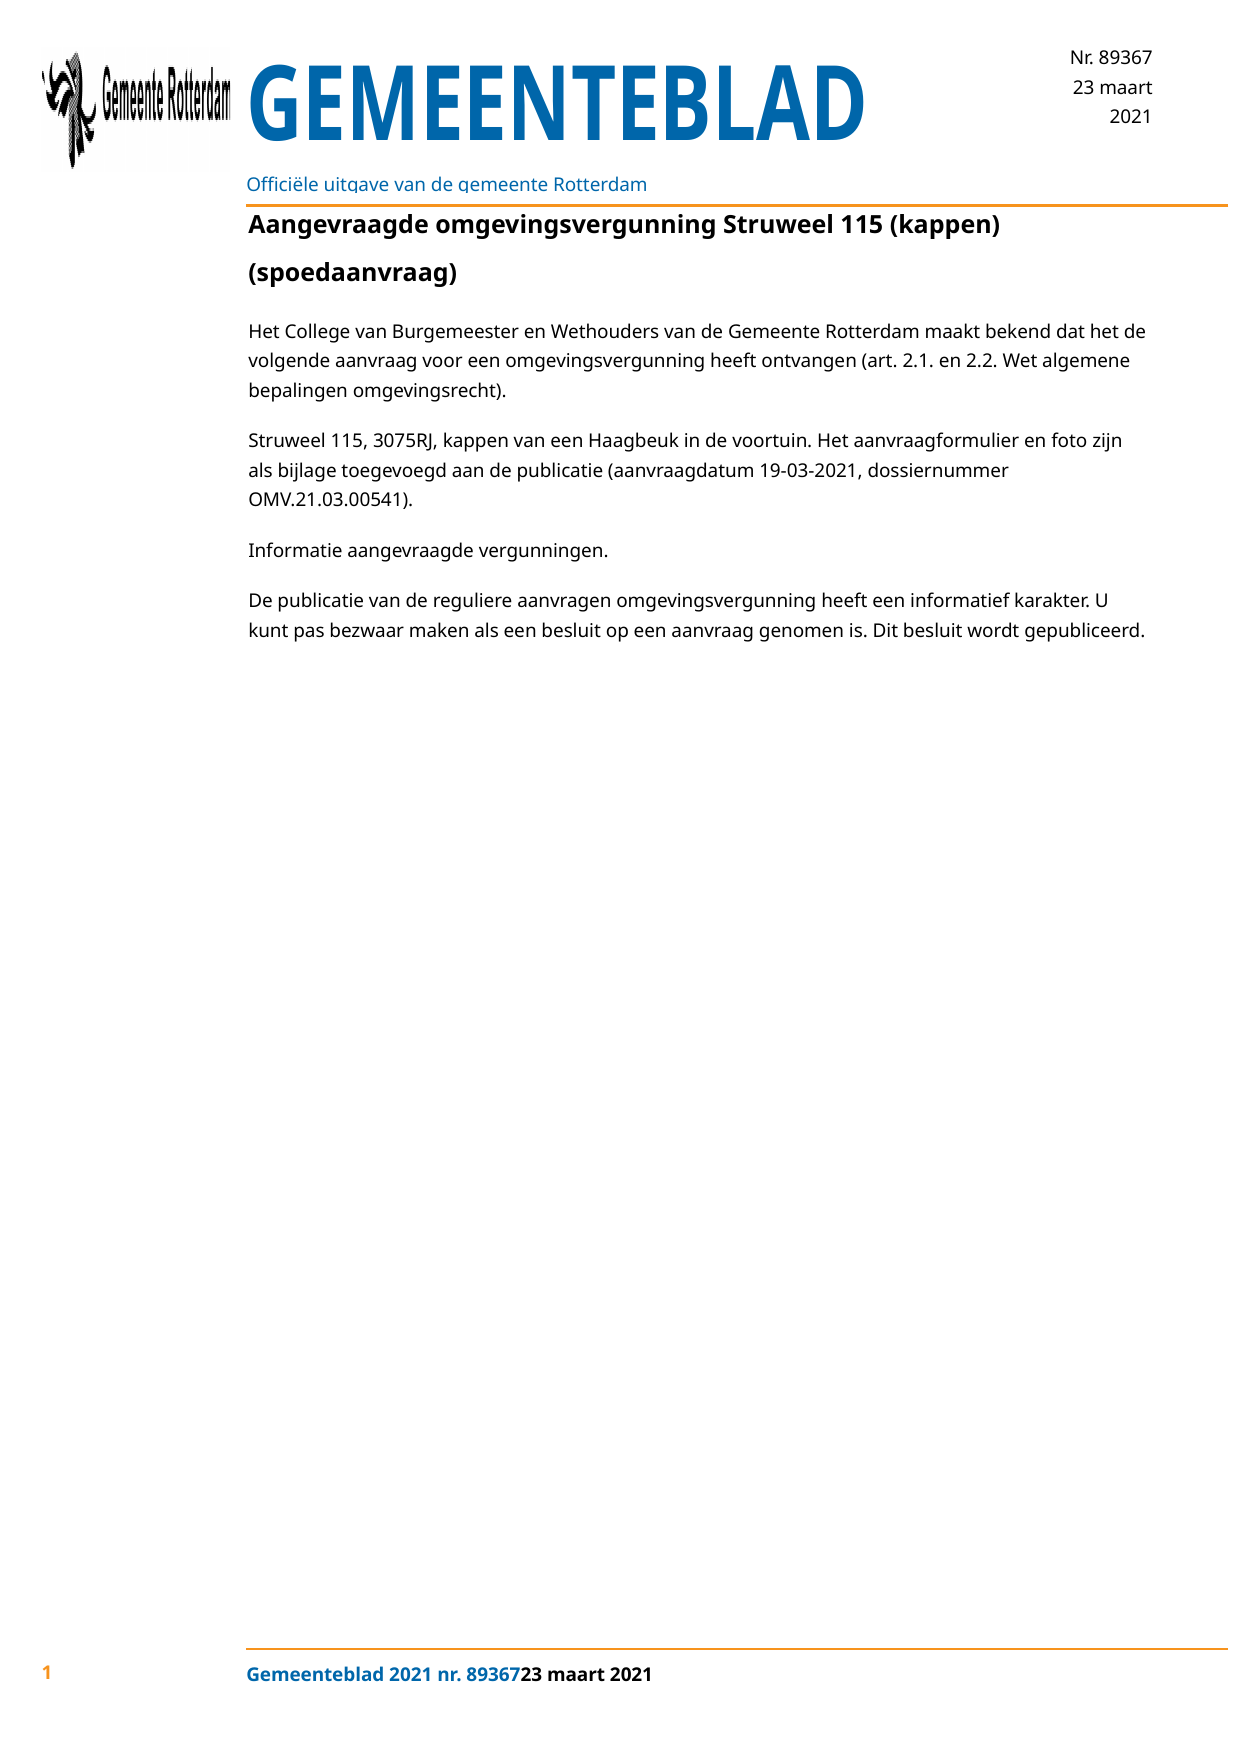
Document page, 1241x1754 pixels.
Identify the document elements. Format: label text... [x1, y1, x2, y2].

text Informatie aangevraagde vergunningen. [248, 537, 1152, 563]
text Het College van Burgemeester en Wethouders van de Gemeente Rotterdam maakt bekend dat het de volgende aanvraag voor een omgevingsvergunning heeft ontvangen (art. 2.1. en 2.2. Wet algemene bepalingen omgevingsrecht). [248, 318, 1152, 403]
text Struweel 115, 3075RJ, kappen van een Haagbeuk in de voortuin. Het aanvraagformulier en foto zijn als bijlage toegevoegd aan de publicatie (aanvraagdatum 19-03-2021, dossiernummer OMV.21.03.00541). [248, 427, 1152, 512]
text De publicatie van de reguliere aanvragen omgevingsvergunning heeft een informatief karakter. U kunt pas bezwaar maken als een besluit op een aanvraag genomen is. Dit besluit wordt gepubliceerd. [248, 587, 1152, 643]
text Aangevraagde omgevingsvergunning Struweel 115 (kappen) (spoedaanvraag) [248, 207, 1152, 288]
picture [41, 47, 231, 172]
